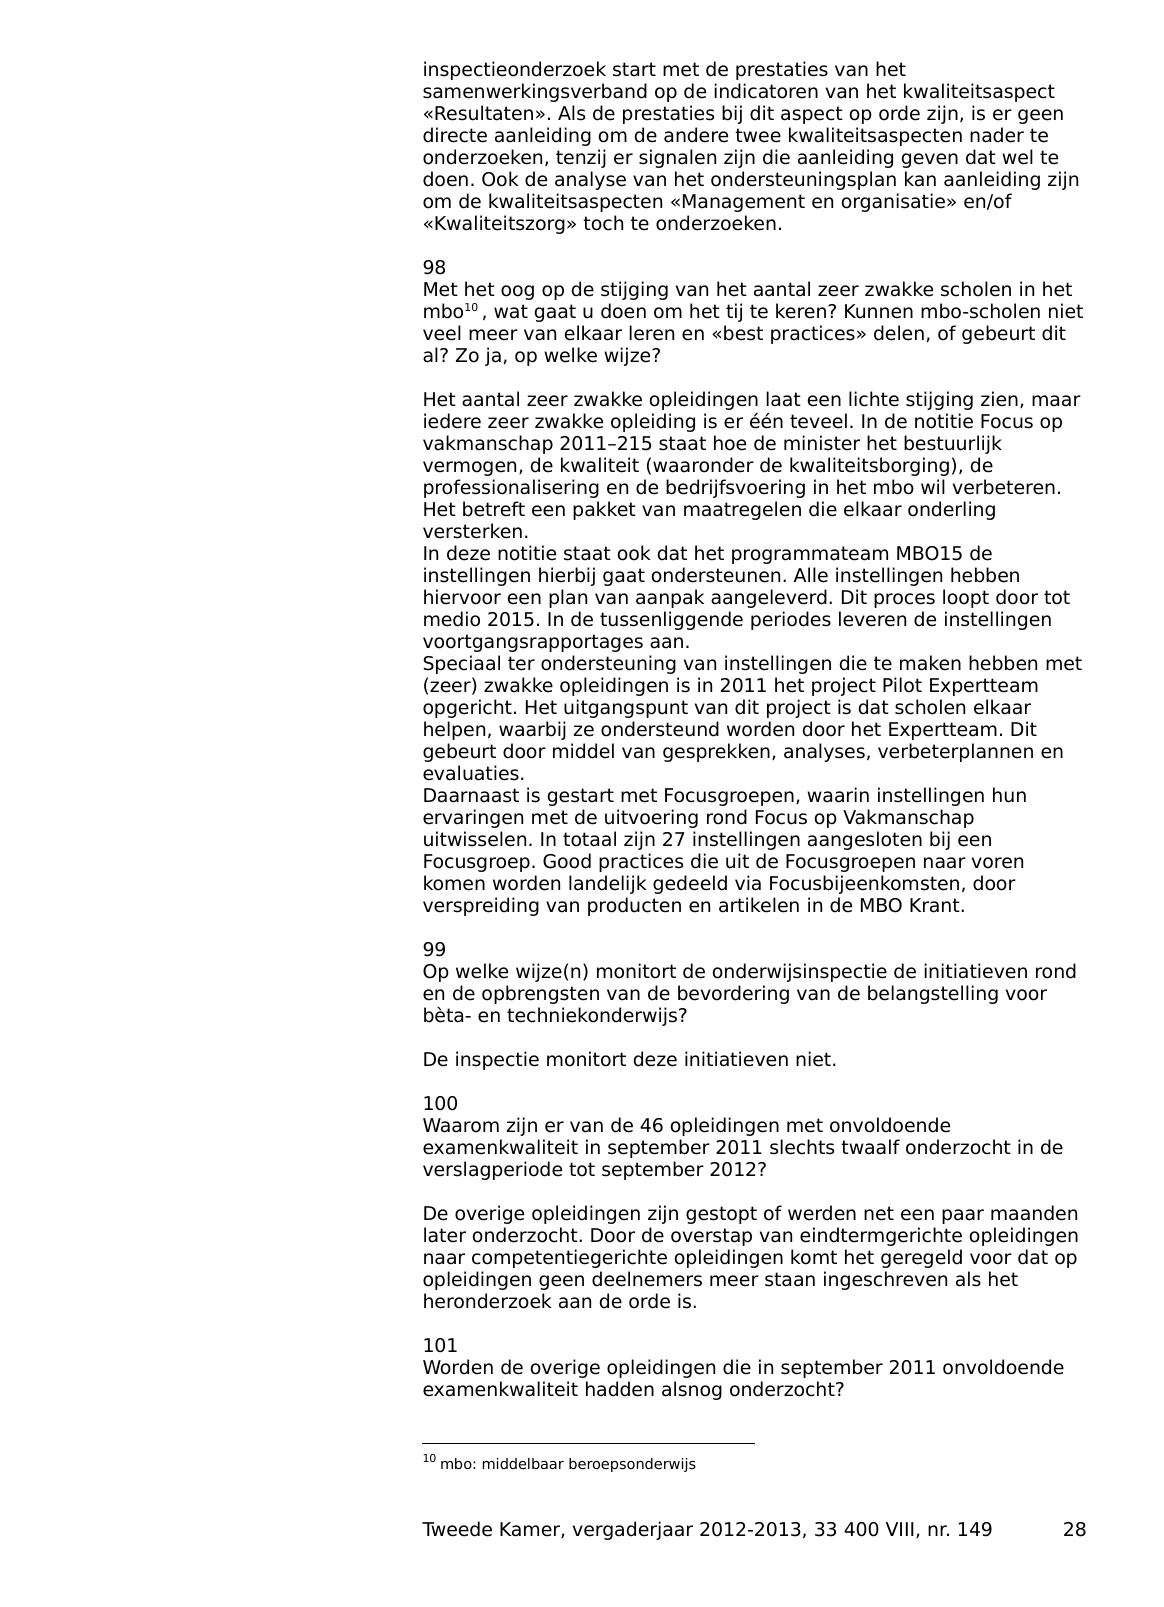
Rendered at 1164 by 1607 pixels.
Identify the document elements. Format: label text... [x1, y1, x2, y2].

text De inspectie monitort deze initiatieven niet. [422, 1049, 1087, 1071]
text mbo: middelbaar beroepsonderwijs [422, 1452, 1087, 1474]
text Met het oog op de stijging van het aantal zeer zwakke scholen in het mbo, wat gaat u doen om het tij te keren? Kunnen mbo-scholen niet veel meer van elkaar leren en «best practices» delen, of gebeurt dit al? Zo ja, op welke wijze? [422, 279, 1087, 367]
text Waarom zijn er van de 46 opleidingen met onvoldoende examenkwaliteit in september 2011 slechts twaalf onderzocht in de verslagperiode tot september 2012? [422, 1115, 1087, 1181]
text De overige opleidingen zijn gestopt of werden net een paar maanden later onderzocht. Door de overstap van eindtermgerichte opleidingen naar competentiegerichte opleidingen komt het geregeld voor dat op opleidingen geen deelnemers meer staan ingeschreven als het heronderzoek aan de orde is. [422, 1203, 1087, 1313]
text In deze notitie staat ook dat het programmateam MBO15 de instellingen hierbij gaat ondersteunen. Alle instellingen hebben hiervoor een plan van aanpak aangeleverd. Dit proces loopt door tot medio 2015. In de tussenliggende periodes leveren de instellingen voortgangsrapportages aan. [422, 543, 1087, 653]
text 98 [422, 257, 1087, 279]
text Daarnaast is gestart met Focusgroepen, waarin instellingen hun ervaringen met de uitvoering rond Focus op Vakmanschap uitwisselen. In totaal zijn 27 instellingen aangesloten bij een Focusgroep. Good practices die uit de Focusgroepen naar voren komen worden landelijk gedeeld via Focusbijeenkomsten, door verspreiding van producten en artikelen in de MBO Krant. [422, 785, 1087, 917]
text inspectieonderzoek start met de prestaties van het samenwerkingsverband op de indicatoren van het kwaliteitsaspect «Resultaten». Als de prestaties bij dit aspect op orde zijn, is er geen directe aanleiding om de andere twee kwaliteitsaspecten nader te onderzoeken, tenzij er signalen zijn die aanleiding geven dat wel te doen. Ook de analyse van het ondersteuningsplan kan aanleiding zijn om de kwaliteitsaspecten «Management en organisatie» en/of «Kwaliteitszorg» toch te onderzoeken. [422, 59, 1087, 235]
text 101 [422, 1335, 1087, 1357]
text Op welke wijze(n) monitort de onderwijsinspectie de initiatieven rond en de opbrengsten van de bevordering van de belangstelling voor bèta- en techniekonderwijs? [422, 961, 1087, 1027]
text 99 [422, 939, 1087, 961]
text Het aantal zeer zwakke opleidingen laat een lichte stijging zien, maar iedere zeer zwakke opleiding is er één teveel. In de notitie Focus op vakmanschap 2011–215 staat hoe de minister het bestuurlijk vermogen, de kwaliteit (waaronder de kwaliteitsborging), de professionalisering en de bedrijfsvoering in het mbo wil verbeteren. Het betreft een pakket van maatregelen die elkaar onderling versterken. [422, 389, 1087, 543]
text Speciaal ter ondersteuning van instellingen die te maken hebben met (zeer) zwakke opleidingen is in 2011 het project Pilot Expertteam opgericht. Het uitgangspunt van dit project is dat scholen elkaar helpen, waarbij ze ondersteund worden door het Expertteam. Dit gebeurt door middel van gesprekken, analyses, verbeterplannen en evaluaties. [422, 653, 1087, 785]
text 100 [422, 1093, 1087, 1115]
text Worden de overige opleidingen die in september 2011 onvoldoende examenkwaliteit hadden alsnog onderzocht? [422, 1357, 1087, 1401]
